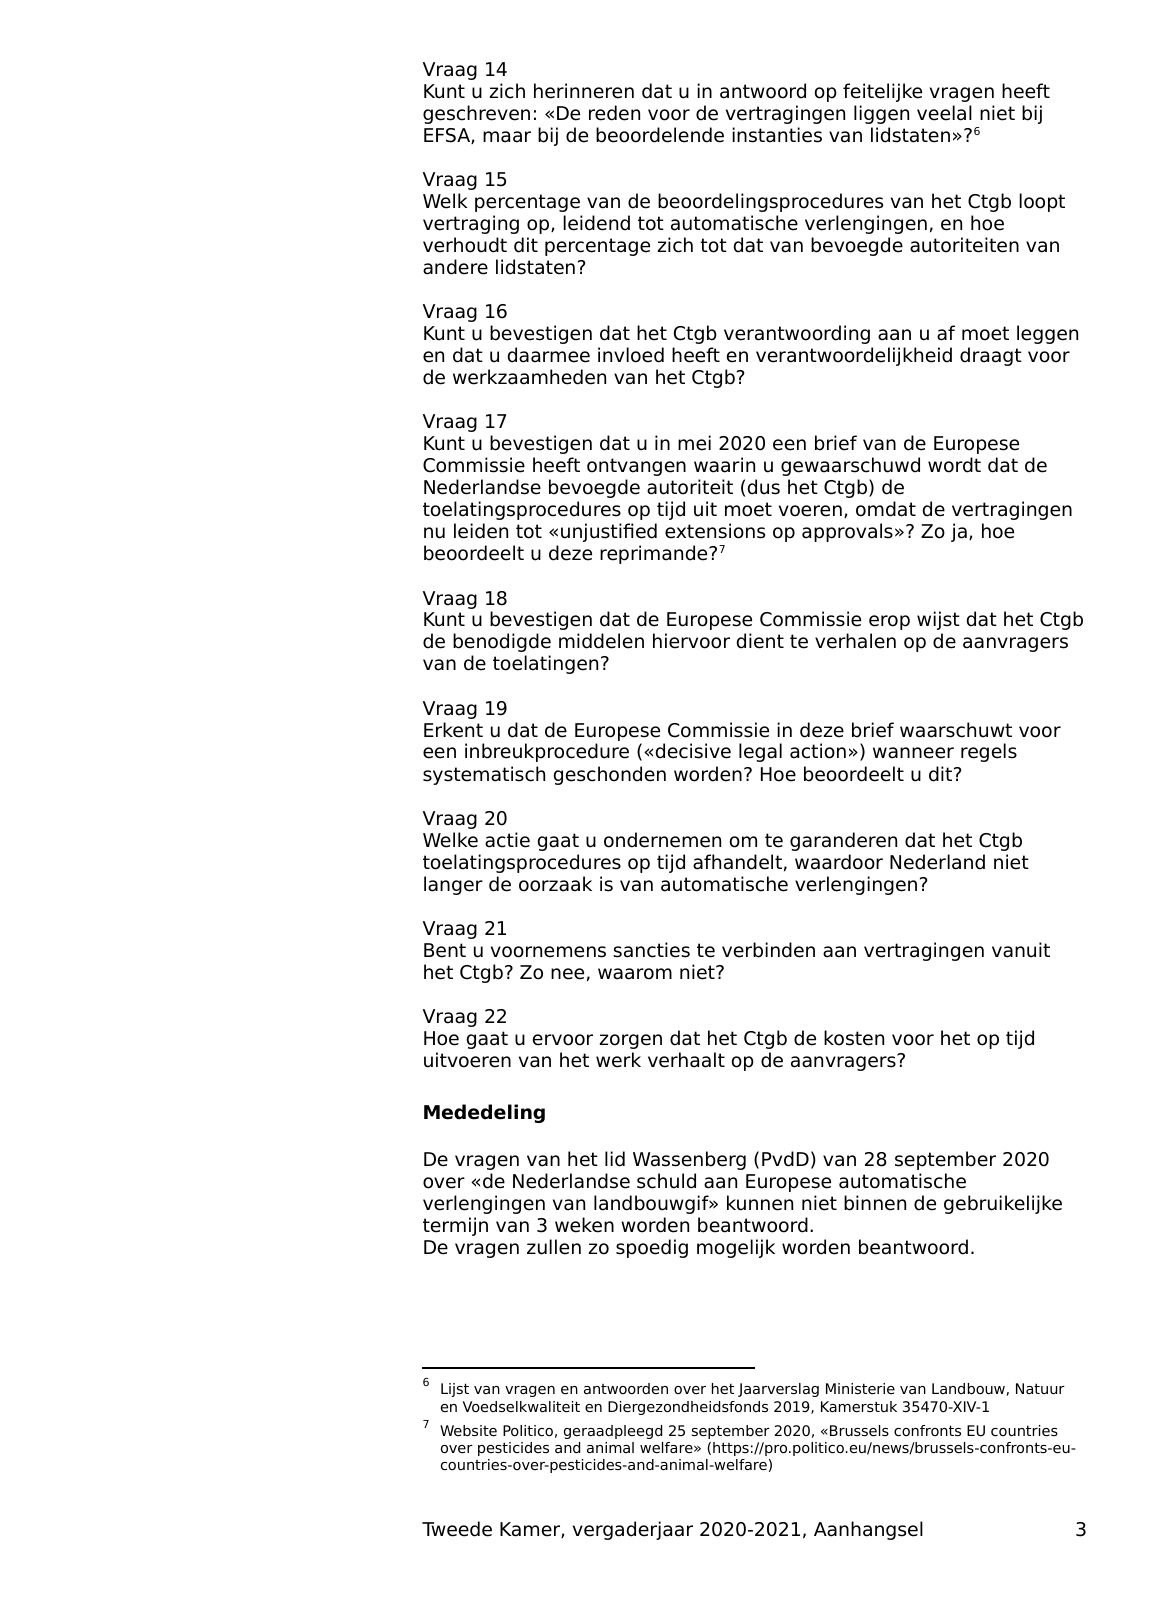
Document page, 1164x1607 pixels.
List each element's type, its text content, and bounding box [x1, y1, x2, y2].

text Lijst van vragen en antwoorden over het Jaarverslag Ministerie van Landbouw, Natuur en Voedselkwaliteit en Diergezondheidsfonds 2019, Kamerstuk 35470-XIV-1 [422, 1377, 1087, 1416]
text Vraag 15 [422, 169, 1087, 191]
subtitle Mededeling [422, 1102, 1087, 1124]
text Kunt u bevestigen dat u in mei 2020 een brief van de Europese Commissie heeft ontvangen waarin u gewaarschuwd wordt dat de Nederlandse bevoegde autoriteit (dus het Ctgb) de toelatingsprocedures op tijd uit moet voeren, omdat de vertragingen nu leiden tot «unjustified extensions op approvals»? Zo ja, hoe beoordeelt u deze reprimande? [422, 433, 1087, 565]
text Vraag 16 [422, 301, 1087, 323]
text Vraag 21 [422, 918, 1087, 940]
text Vraag 18 [422, 587, 1087, 609]
text Kunt u bevestigen dat de Europese Commissie erop wijst dat het Ctgb de benodigde middelen hiervoor dient te verhalen op de aanvragers van de toelatingen? [422, 609, 1087, 675]
text De vragen van het lid Wassenberg (PvdD) van 28 september 2020 over «de Nederlandse schuld aan Europese automatische verlengingen van landbouwgif» kunnen niet binnen de gebruikelijke termijn van 3 weken worden beantwoord. [422, 1149, 1087, 1237]
text Bent u voornemens sancties te verbinden aan vertragingen vanuit het Ctgb? Zo nee, waarom niet? [422, 940, 1087, 984]
text Kunt u bevestigen dat het Ctgb verantwoording aan u af moet leggen en dat u daarmee invloed heeft en verantwoordelijkheid draagt voor de werkzaamheden van het Ctgb? [422, 323, 1087, 389]
text Vraag 20 [422, 808, 1087, 829]
text Kunt u zich herinneren dat u in antwoord op feitelijke vragen heeft geschreven: «De reden voor de vertragingen liggen veelal niet bij EFSA, maar bij de beoordelende instanties van lidstaten»? [422, 81, 1087, 147]
text Vraag 14 [422, 59, 1087, 81]
text Vraag 19 [422, 697, 1087, 719]
text De vragen zullen zo spoedig mogelijk worden beantwoord. [422, 1237, 1087, 1259]
text Welk percentage van de beoordelingsprocedures van het Ctgb loopt vertraging op, leidend tot automatische verlengingen, en hoe verhoudt dit percentage zich tot dat van bevoegde autoriteiten van andere lidstaten? [422, 191, 1087, 279]
text Hoe gaat u ervoor zorgen dat het Ctgb de kosten voor het op tijd uitvoeren van het werk verhaalt op de aanvragers? [422, 1028, 1087, 1072]
text Vraag 22 [422, 1006, 1087, 1028]
text Website Politico, geraadpleegd 25 september 2020, «Brussels confronts EU countries over pesticides and animal welfare» (https://pro.politico.eu/news/brussels-confronts-eu-countries-over-pesticides-and-animal-welfare) [422, 1418, 1087, 1474]
text Erkent u dat de Europese Commissie in deze brief waarschuwt voor een inbreukprocedure («decisive legal action») wanneer regels systematisch geschonden worden? Hoe beoordeelt u dit? [422, 719, 1087, 785]
text Vraag 17 [422, 411, 1087, 433]
text Welke actie gaat u ondernemen om te garanderen dat het Ctgb toelatingsprocedures op tijd afhandelt, waardoor Nederland niet langer de oorzaak is van automatische verlengingen? [422, 829, 1087, 896]
